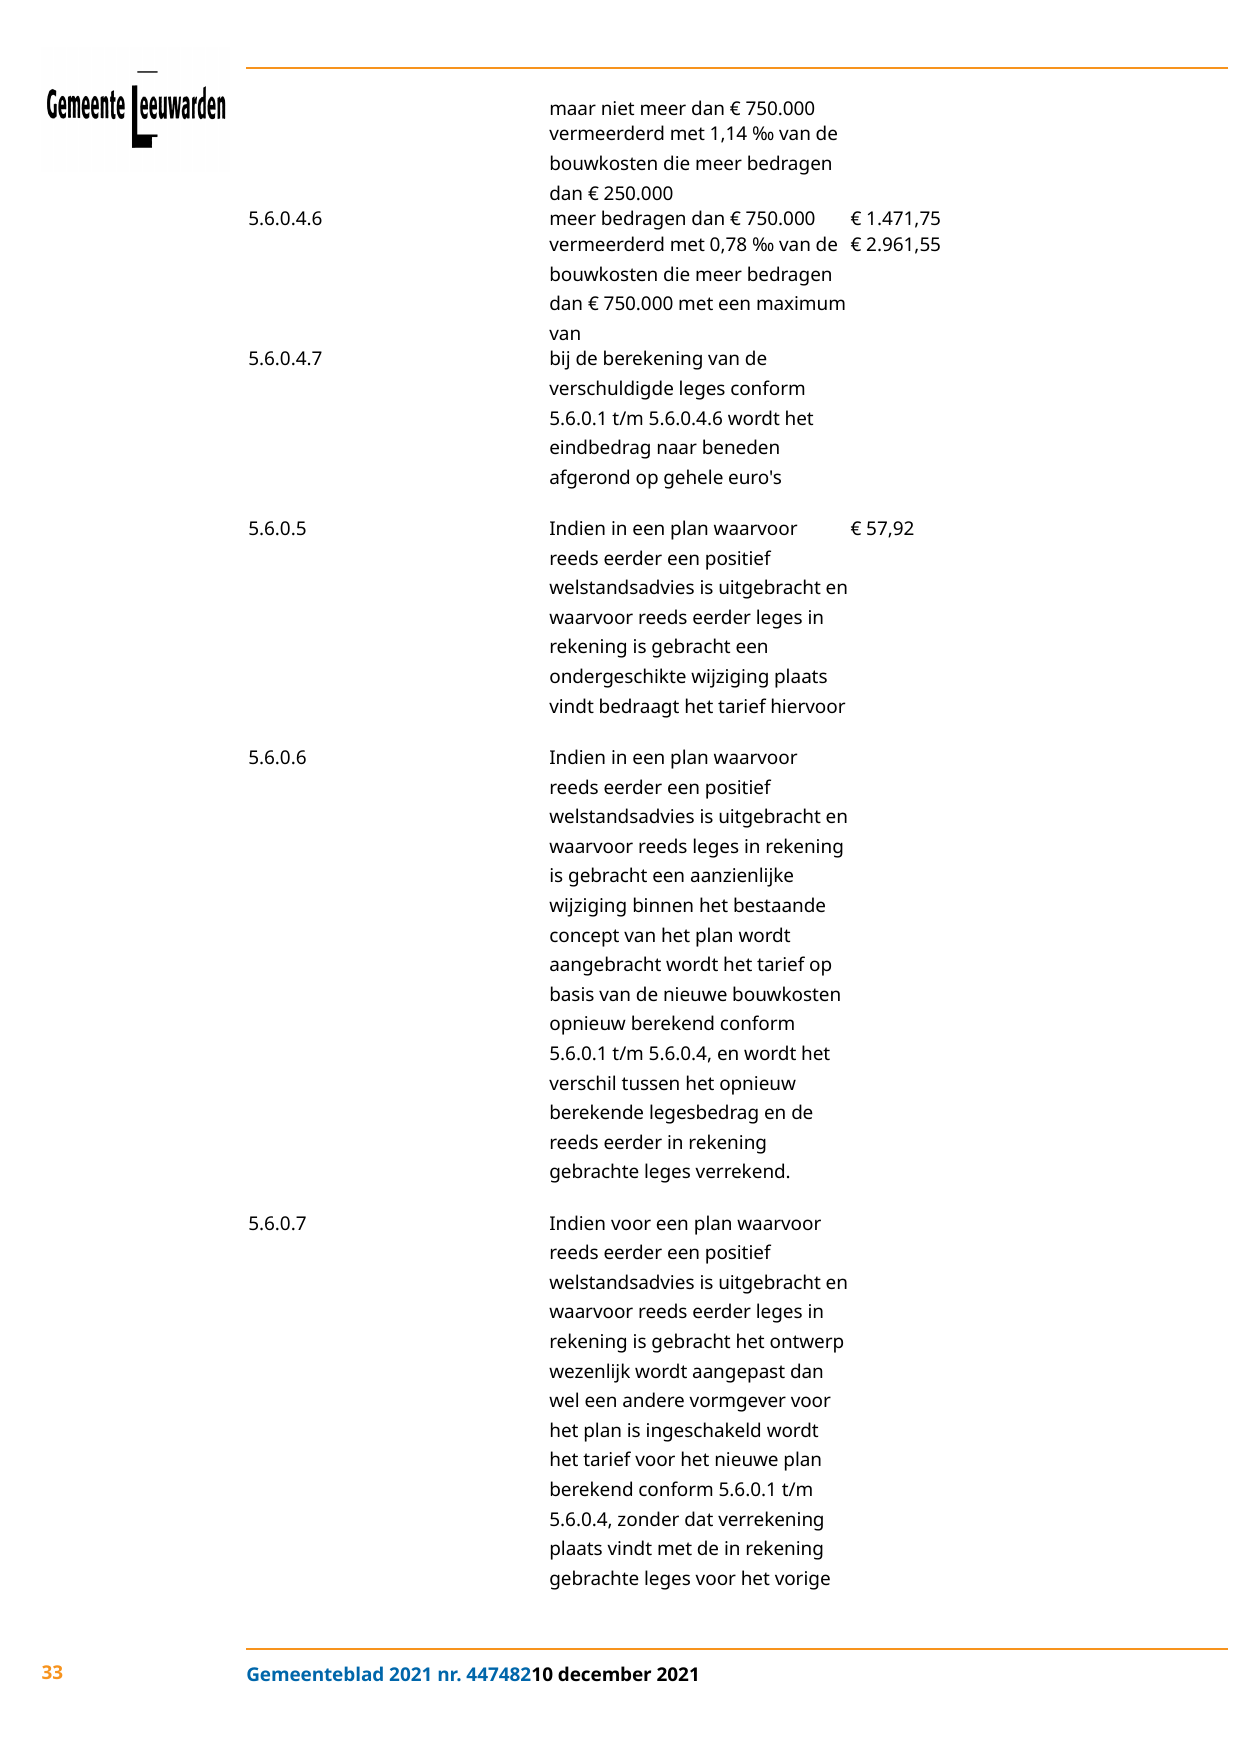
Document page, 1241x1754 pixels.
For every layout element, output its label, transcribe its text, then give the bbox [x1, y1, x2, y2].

table_cell [248, 1184, 549, 1210]
table_cell [248, 490, 549, 515]
picture [41, 47, 231, 172]
table_cell [549, 1184, 850, 1210]
table_cell Indien in een plan waarvoor reeds eerder een positief welstandsadvies is uitgebracht en waarvoor reeds eerder leges in rekening is gebracht een ondergeschikte wijziging plaats vindt bedraagt het tarief hiervoor [549, 515, 850, 719]
table_cell [248, 231, 549, 346]
table_cell Indien in een plan waarvoor reeds eerder een positief welstandsadvies is uitgebracht en waarvoor reeds leges in rekening is gebracht een aanzienlijke wijziging binnen het bestaande concept van het plan wordt aangebracht wordt het tarief op basis van de nieuwe bouwkosten opnieuw berekend conform 5.6.0.1 t/m 5.6.0.4, en wordt het verschil tussen het opnieuw berekende legesbedrag en de reeds eerder in rekening gebrachte leges verrekend. [549, 744, 850, 1184]
table_cell 5.6.0.4.6 [248, 205, 549, 231]
table_cell [850, 346, 1152, 490]
table_cell [248, 121, 549, 205]
table_cell [850, 744, 1152, 1184]
table_cell vermeerderd met 0,78 ‰ van de bouwkosten die meer bedragen dan € 750.000 met een maximum van [549, 231, 850, 346]
table_cell [850, 490, 1152, 515]
table_cell € 57,92 [850, 515, 1152, 719]
table_cell [850, 95, 1152, 121]
table_cell bij de berekening van de verschuldigde leges conform 5.6.0.1 t/m 5.6.0.4.6 wordt het eindbedrag naar beneden afgerond op gehele euro's [549, 346, 850, 490]
table_cell [549, 490, 850, 515]
table_cell meer bedragen dan € 750.000 [549, 205, 850, 231]
table_cell 5.6.0.6 [248, 744, 549, 1184]
table_cell [850, 719, 1152, 744]
table_cell [248, 95, 549, 121]
table_cell [850, 121, 1152, 205]
table_cell [850, 1184, 1152, 1210]
table_cell 5.6.0.4.7 [248, 346, 549, 490]
table_cell € 2.961,55 [850, 231, 1152, 346]
table_cell vermeerderd met 1,14 ‰ van de bouwkosten die meer bedragen dan € 250.000 [549, 121, 850, 205]
table_cell 5.6.0.7 [248, 1210, 549, 1591]
table_cell [850, 1210, 1152, 1591]
table_cell Indien voor een plan waarvoor reeds eerder een positief welstandsadvies is uitgebracht en waarvoor reeds eerder leges in rekening is gebracht het ontwerp wezenlijk wordt aangepast dan wel een andere vormgever voor het plan is ingeschakeld wordt het tarief voor het nieuwe plan berekend conform 5.6.0.1 t/m 5.6.0.4, zonder dat verrekening plaats vindt met de in rekening gebrachte leges voor het vorige [549, 1210, 850, 1591]
table_cell 5.6.0.5 [248, 515, 549, 719]
table_cell maar niet meer dan € 750.000 [549, 95, 850, 121]
table_cell [549, 719, 850, 744]
table_cell € 1.471,75 [850, 205, 1152, 231]
table_cell [248, 719, 549, 744]
